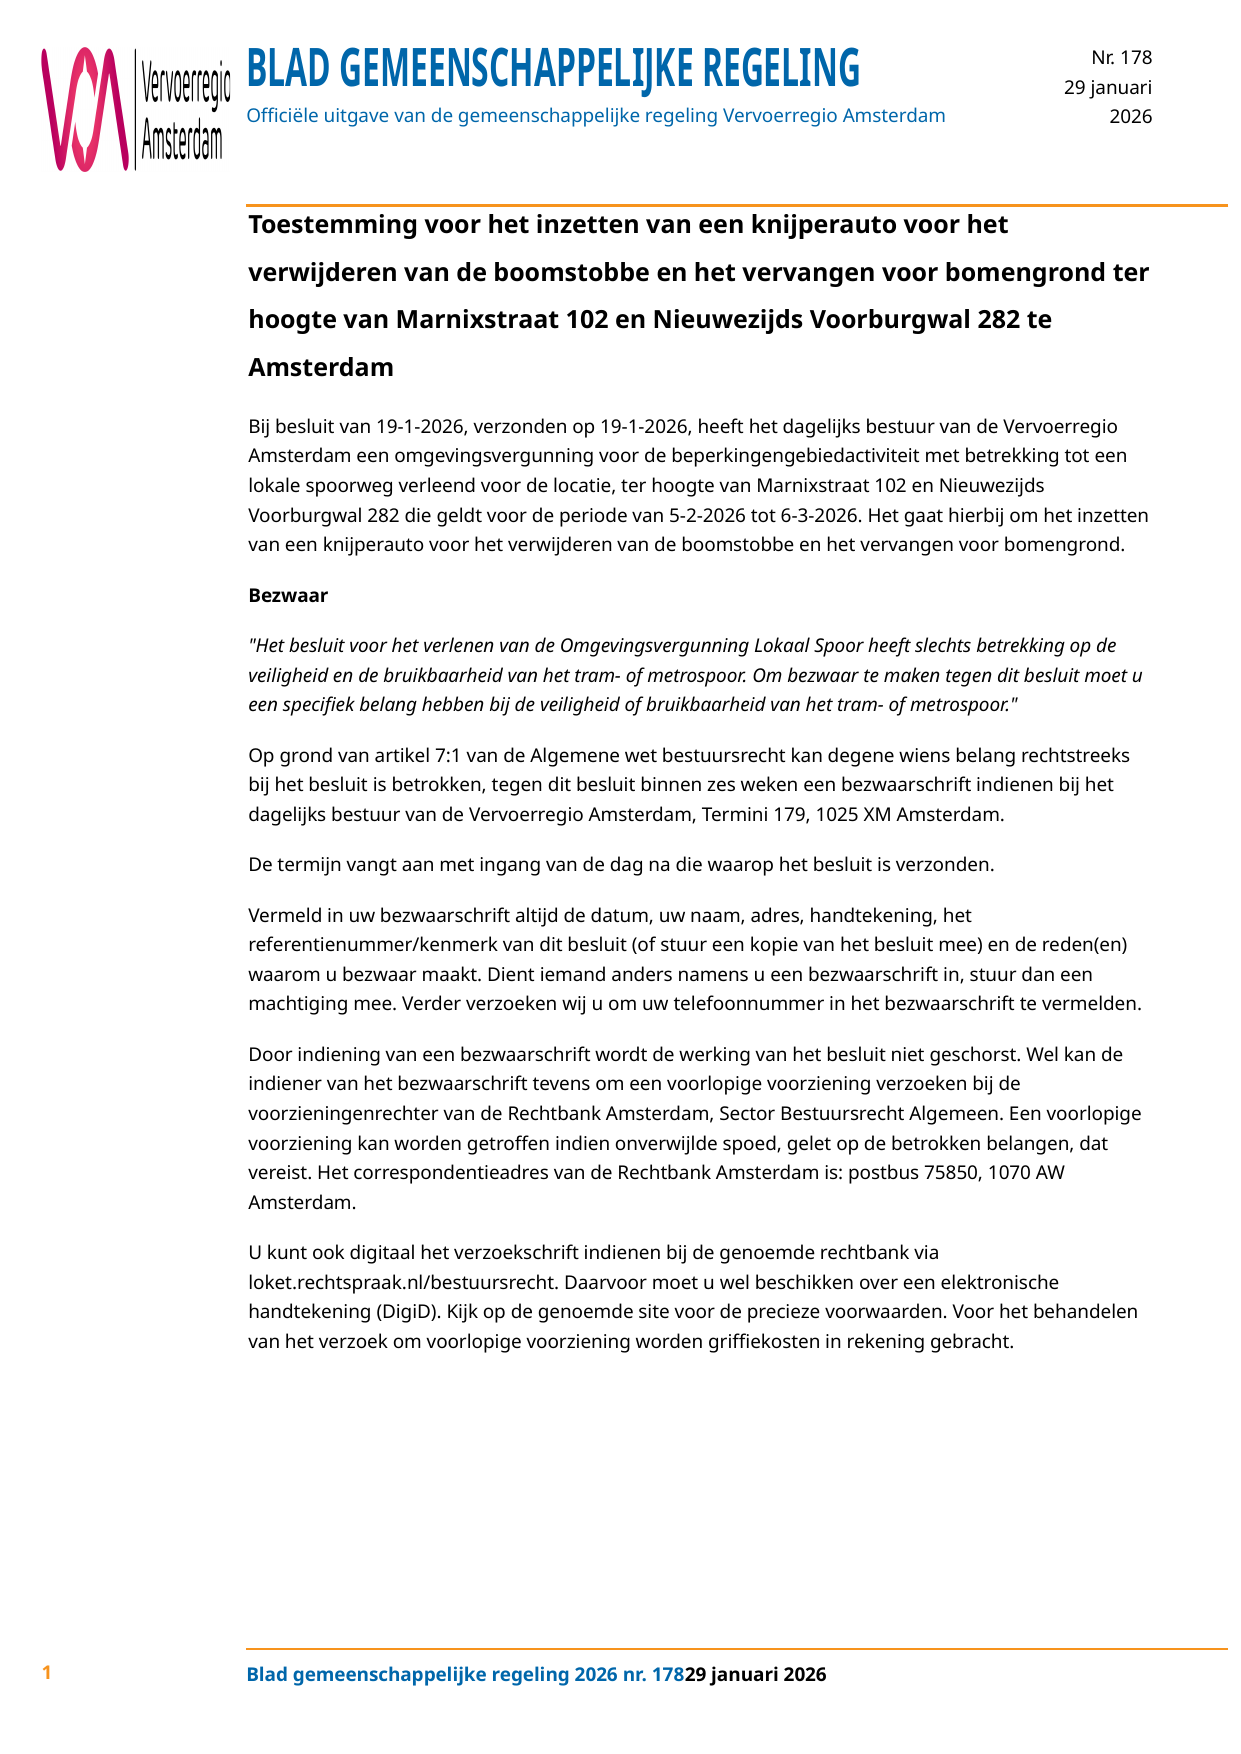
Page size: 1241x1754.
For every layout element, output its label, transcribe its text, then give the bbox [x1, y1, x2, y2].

text Bezwaar [248, 582, 1152, 608]
text Vermeld in uw bezwaarschrift altijd de datum, uw naam, adres, handtekening, het referentienummer/kenmerk van dit besluit (of stuur een kopie van het besluit mee) en de reden(en) waarom u bezwaar maakt. Dient iemand anders namens u een bezwaarschrift in, stuur dan een machtiging mee. Verder verzoeken wij u om uw telefoonnummer in het bezwaarschrift te vermelden. [248, 902, 1152, 1016]
text "Het besluit voor het verlenen van de Omgevingsvergunning Lokaal Spoor heeft slechts betrekking op de veiligheid en de bruikbaarheid van het tram- of metrospoor. Om bezwaar te maken tegen dit besluit moet u een specifiek belang hebben bij de veiligheid of bruikbaarheid van het tram- of metrospoor." [248, 632, 1152, 717]
text Door indiening van een bezwaarschrift wordt de werking van het besluit niet geschorst. Wel kan de indiener van het bezwaarschrift tevens om een voorlopige voorziening verzoeken bij de voorzieningenrechter van de Rechtbank Amsterdam, Sector Bestuursrecht Algemeen. Een voorlopige voorziening kan worden getroffen indien onverwijlde spoed, gelet op de betrokken belangen, dat vereist. Het correspondentieadres van de Rechtbank Amsterdam is: postbus 75850, 1070 AW Amsterdam. [248, 1041, 1152, 1215]
text U kunt ook digitaal het verzoekschrift indienen bij de genoemde rechtbank via loket.rechtspraak.nl/bestuursrecht. Daarvoor moet u wel beschikken over een elektronische handtekening (DigiD). Kijk op de genoemde site voor de precieze voorwaarden. Voor het behandelen van het verzoek om voorlopige voorziening worden griffiekosten in rekening gebracht. [248, 1239, 1152, 1354]
text Op grond van artikel 7:1 van de Algemene wet bestuursrecht kan degene wiens belang rechtstreeks bij het besluit is betrokken, tegen dit besluit binnen zes weken een bezwaarschrift indienen bij het dagelijks bestuur van de Vervoerregio Amsterdam, Termini 179, 1025 XM Amsterdam. [248, 742, 1152, 827]
text Bij besluit van 19-1-2026, verzonden op 19-1-2026, heeft het dagelijks bestuur van de Vervoerregio Amsterdam een omgevingsvergunning voor de beperkingengebiedactiviteit met betrekking tot een lokale spoorweg verleend voor de locatie, ter hoogte van Marnixstraat 102 en Nieuwezijds Voorburgwal 282 die geldt voor de periode van 5-2-2026 tot 6-3-2026. Het gaat hierbij om het inzetten van een knijperauto voor het verwijderen van de boomstobbe en het vervangen voor bomengrond. [248, 413, 1152, 557]
picture [41, 47, 231, 172]
text De termijn vangt aan met ingang van de dag na die waarop het besluit is verzonden. [248, 851, 1152, 877]
text Toestemming voor het inzetten van een knijperauto voor het verwijderen van de boomstobbe en het vervangen voor bomengrond ter hoogte van Marnixstraat 102 en Nieuwezijds Voorburgwal 282 te Amsterdam [248, 207, 1152, 384]
